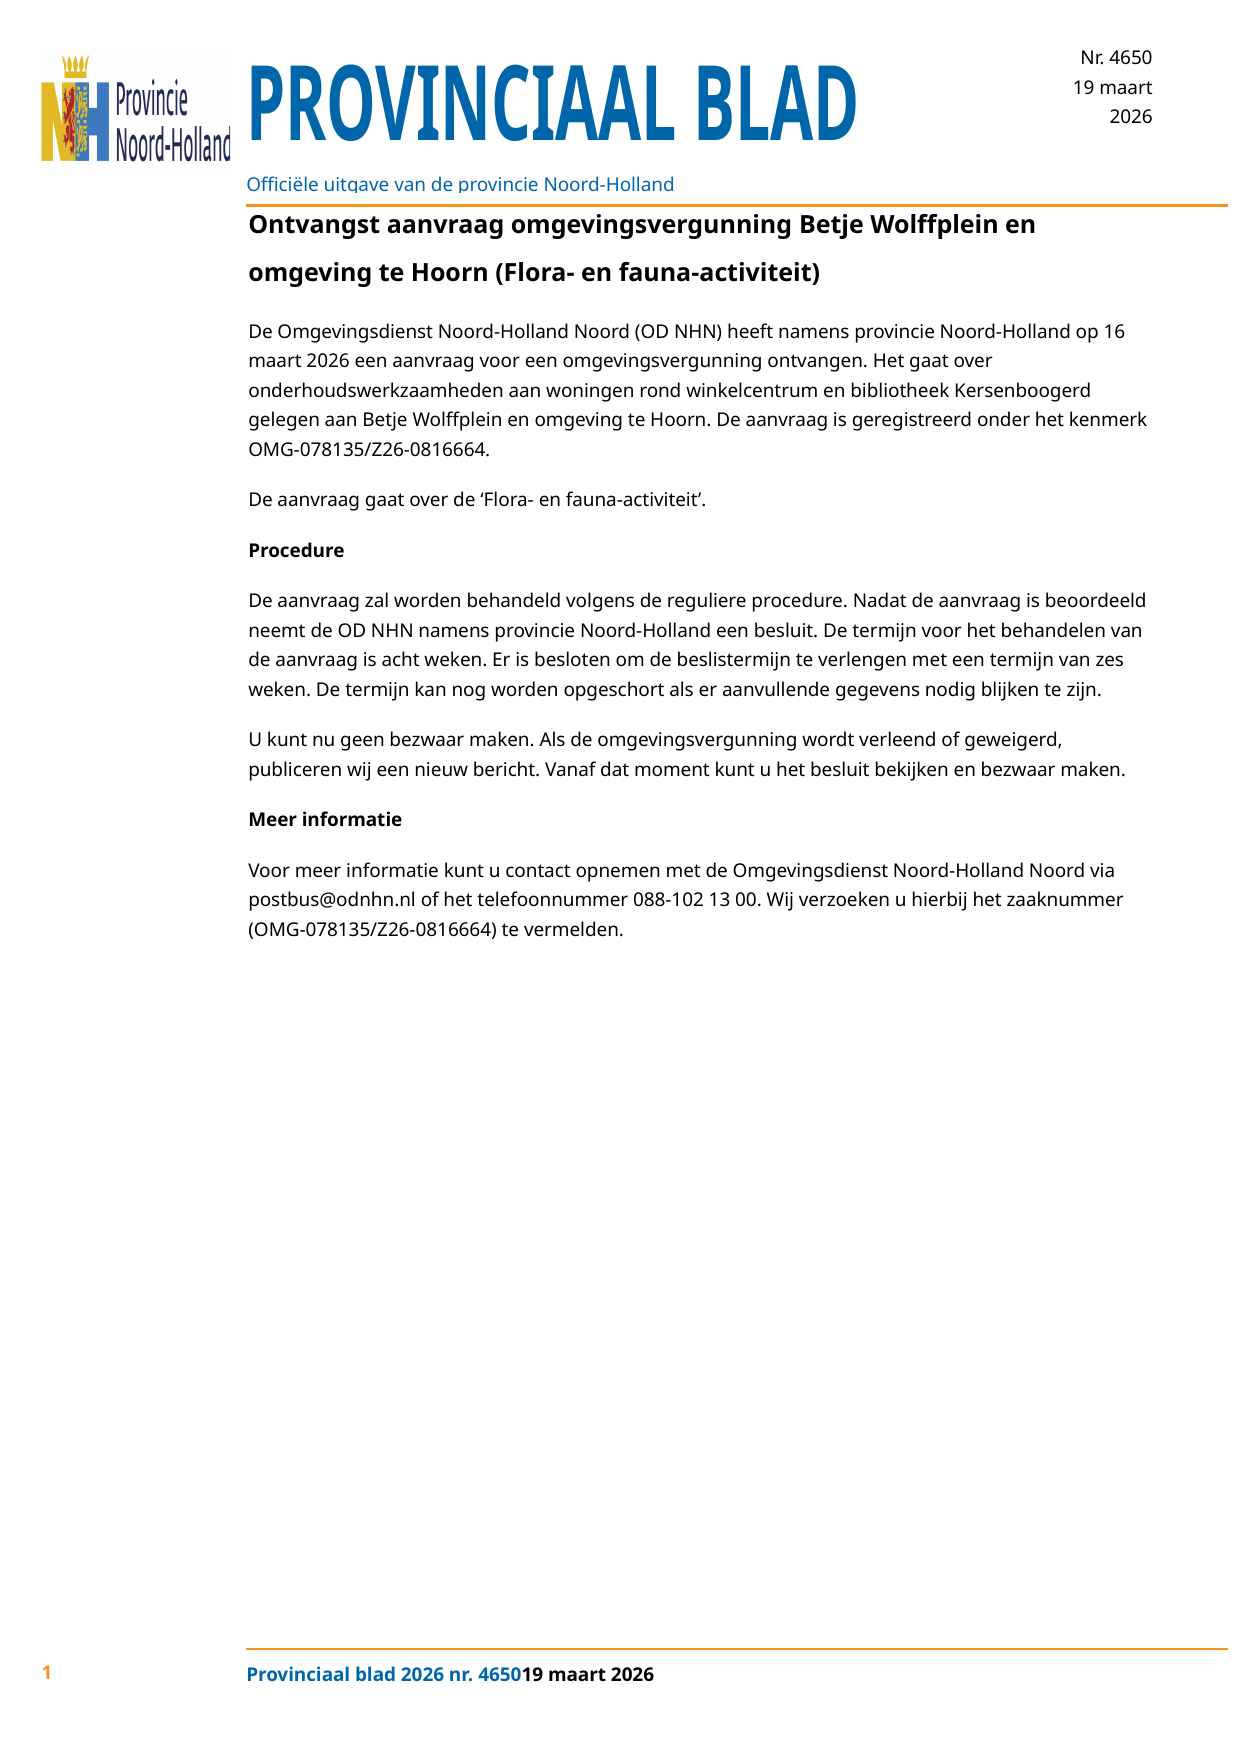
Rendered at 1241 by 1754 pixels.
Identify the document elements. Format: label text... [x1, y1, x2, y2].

text U kunt nu geen bezwaar maken. Als de omgevingsvergunning wordt verleend of geweigerd, publiceren wij een nieuw bericht. Vanaf dat moment kunt u het besluit bekijken en bezwaar maken. [248, 727, 1152, 782]
text Meer informatie [248, 807, 1152, 832]
picture [41, 47, 231, 172]
text De aanvraag gaat over de ‘Flora- en fauna-activiteit’. [248, 487, 1152, 512]
text Procedure [248, 537, 1152, 563]
text Voor meer informatie kunt u contact opnemen met de Omgevingsdienst Noord-Holland Noord via postbus@odnhn.nl of het telefoonnummer 088-102 13 00. Wij verzoeken u hierbij het zaaknummer (OMG-078135/Z26-0816664) te vermelden. [248, 857, 1152, 942]
text De aanvraag zal worden behandeld volgens de reguliere procedure. Nadat de aanvraag is beoordeeld neemt de OD NHN namens provincie Noord-Holland een besluit. De termijn voor het behandelen van de aanvraag is acht weken. Er is besloten om de beslistermijn te verlengen met een termijn van zes weken. De termijn kan nog worden opgeschort als er aanvullende gegevens nodig blijken te zijn. [248, 587, 1152, 702]
text De Omgevingsdienst Noord-Holland Noord (OD NHN) heeft namens provincie Noord-Holland op 16 maart 2026 een aanvraag voor een omgevingsvergunning ontvangen. Het gaat over onderhoudswerkzaamheden aan woningen rond winkelcentrum en bibliotheek Kersenboogerd gelegen aan Betje Wolffplein en omgeving te Hoorn. De aanvraag is geregistreerd onder het kenmerk OMG-078135/Z26-0816664. [248, 318, 1152, 462]
text Ontvangst aanvraag omgevingsvergunning Betje Wolffplein en omgeving te Hoorn (Flora- en fauna-activiteit) [248, 207, 1152, 288]
